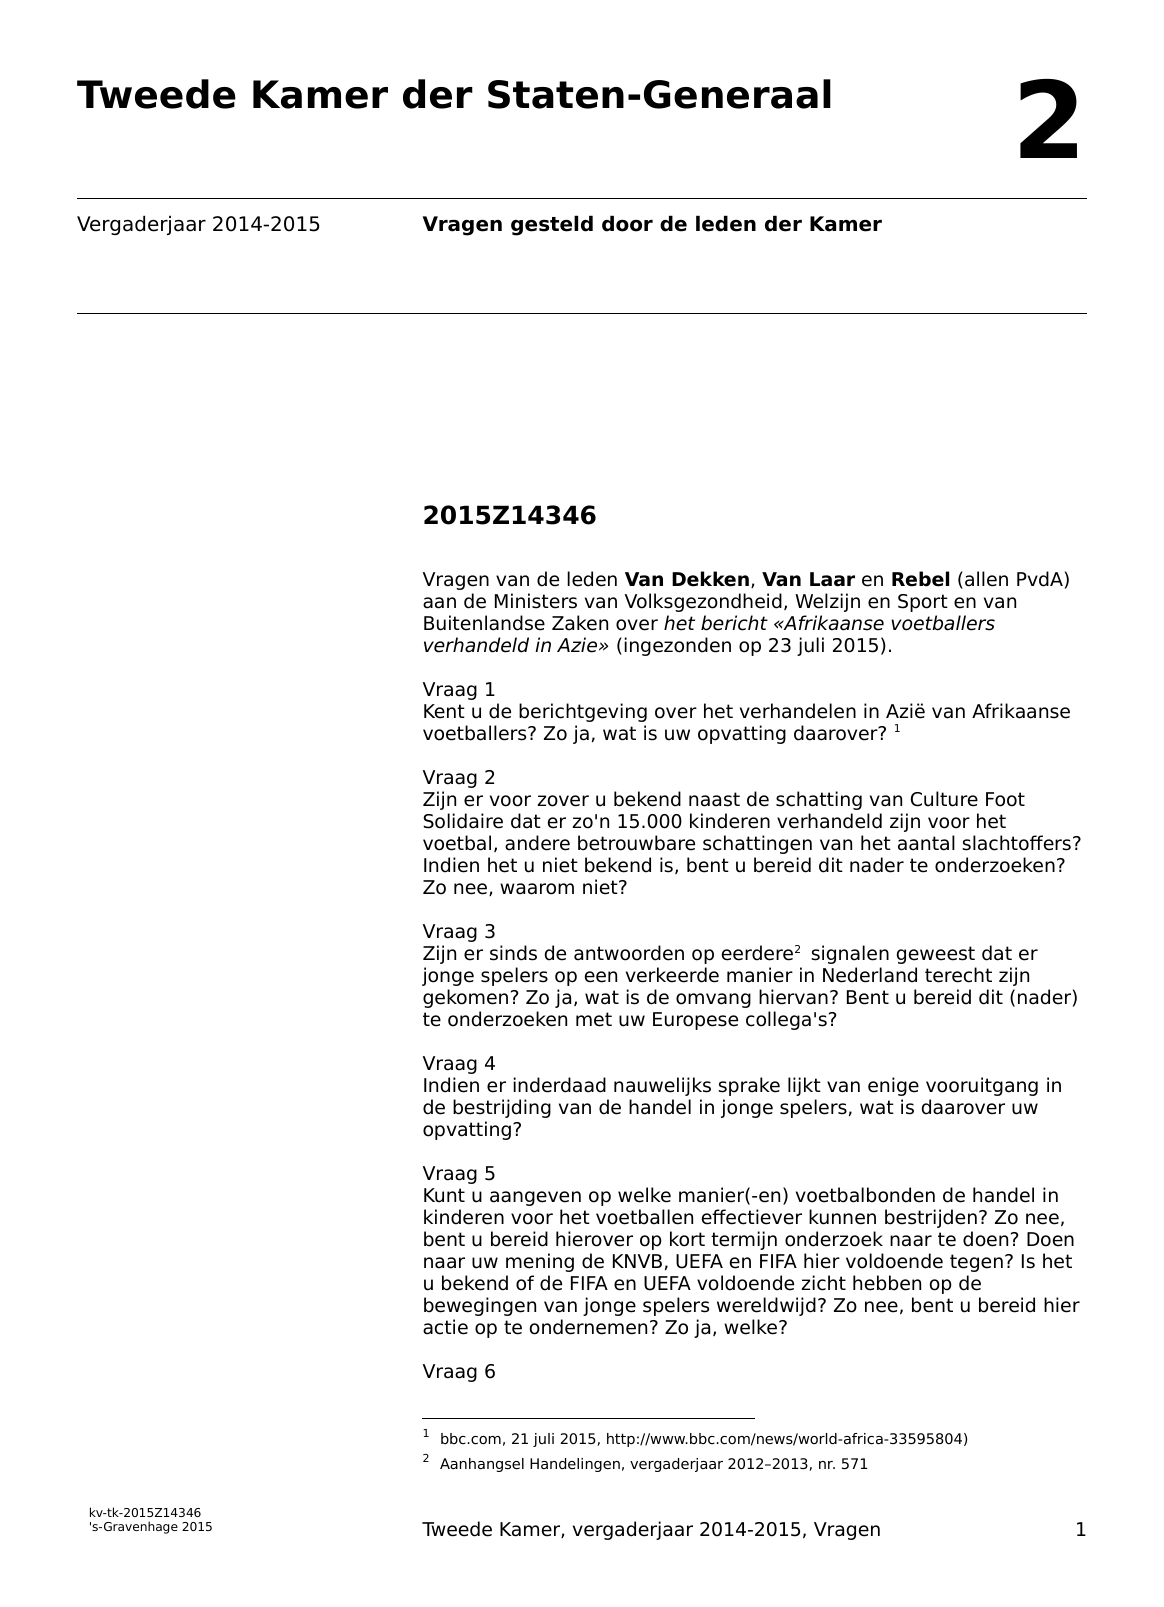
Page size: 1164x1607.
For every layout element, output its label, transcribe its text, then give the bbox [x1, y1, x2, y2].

text 2015Z14346 [422, 501, 1087, 531]
text Kunt u aangeven op welke manier(-en) voetbalbonden de handel in kinderen voor het voetballen effectiever kunnen bestrijden? Zo nee, bent u bereid hierover op kort termijn onderzoek naar te doen? Doen naar uw mening de KNVB, UEFA en FIFA hier voldoende tegen? Is het u bekend of de FIFA en UEFA voldoende zicht hebben op de bewegingen van jonge spelers wereldwijd? Zo nee, bent u bereid hier actie op te ondernemen? Zo ja, welke? [422, 1185, 1087, 1339]
text 's-Gravenhage 2015 [88, 1520, 323, 1534]
text Indien er inderdaad nauwelijks sprake lijkt van enige vooruitgang in de bestrijding van de handel in jonge spelers, wat is daarover uw opvatting? [422, 1075, 1087, 1141]
text Kent u de berichtgeving over het verhandelen in Azië van Afrikaanse voetballers? Zo ja, wat is uw opvatting daarover? [422, 701, 1087, 745]
text Zijn er voor zover u bekend naast de schatting van Culture Foot Solidaire dat er zo'n 15.000 kinderen verhandeld zijn voor het voetbal, andere betrouwbare schattingen van het aantal slachtoffers? Indien het u niet bekend is, bent u bereid dit nader te onderzoeken? Zo nee, waarom niet? [422, 789, 1087, 899]
text kv-tk-2015Z14346 [88, 1506, 323, 1520]
text Vraag 4 [422, 1053, 1087, 1075]
text Vraag 3 [422, 921, 1087, 943]
text Vraag 6 [422, 1361, 1087, 1383]
table_cell Vragen gesteld door de leden der Kamer [422, 199, 1087, 313]
table_header Tweede Kamer der Staten-Generaal [77, 59, 886, 198]
text Vragen van de leden Van Dekken, Van Laar en Rebel (allen PvdA) aan de Ministers van Volksgezondheid, Welzijn en Sport en van Buitenlandse Zaken over het bericht «Afrikaanse voetballers verhandeld in Azie» (ingezonden op 23 juli 2015). [422, 569, 1087, 657]
text Zijn er sinds de antwoorden op eerdere signalen geweest dat er jonge spelers op een verkeerde manier in Nederland terecht zijn gekomen? Zo ja, wat is de omvang hiervan? Bent u bereid dit (nader) te onderzoeken met uw Europese collega's? [422, 943, 1087, 1031]
text Aanhangsel Handelingen, vergaderjaar 2012–2013, nr. 571 [422, 1452, 1087, 1474]
table_cell Vergaderjaar 2014-2015 [77, 199, 422, 313]
text bbc.com, 21 juli 2015, http://www.bbc.com/news/world-africa-33595804) [422, 1427, 1087, 1449]
text Vraag 5 [422, 1163, 1087, 1185]
text Vraag 2 [422, 767, 1087, 789]
table_header 2 [886, 59, 1087, 198]
text Vraag 1 [422, 679, 1087, 701]
